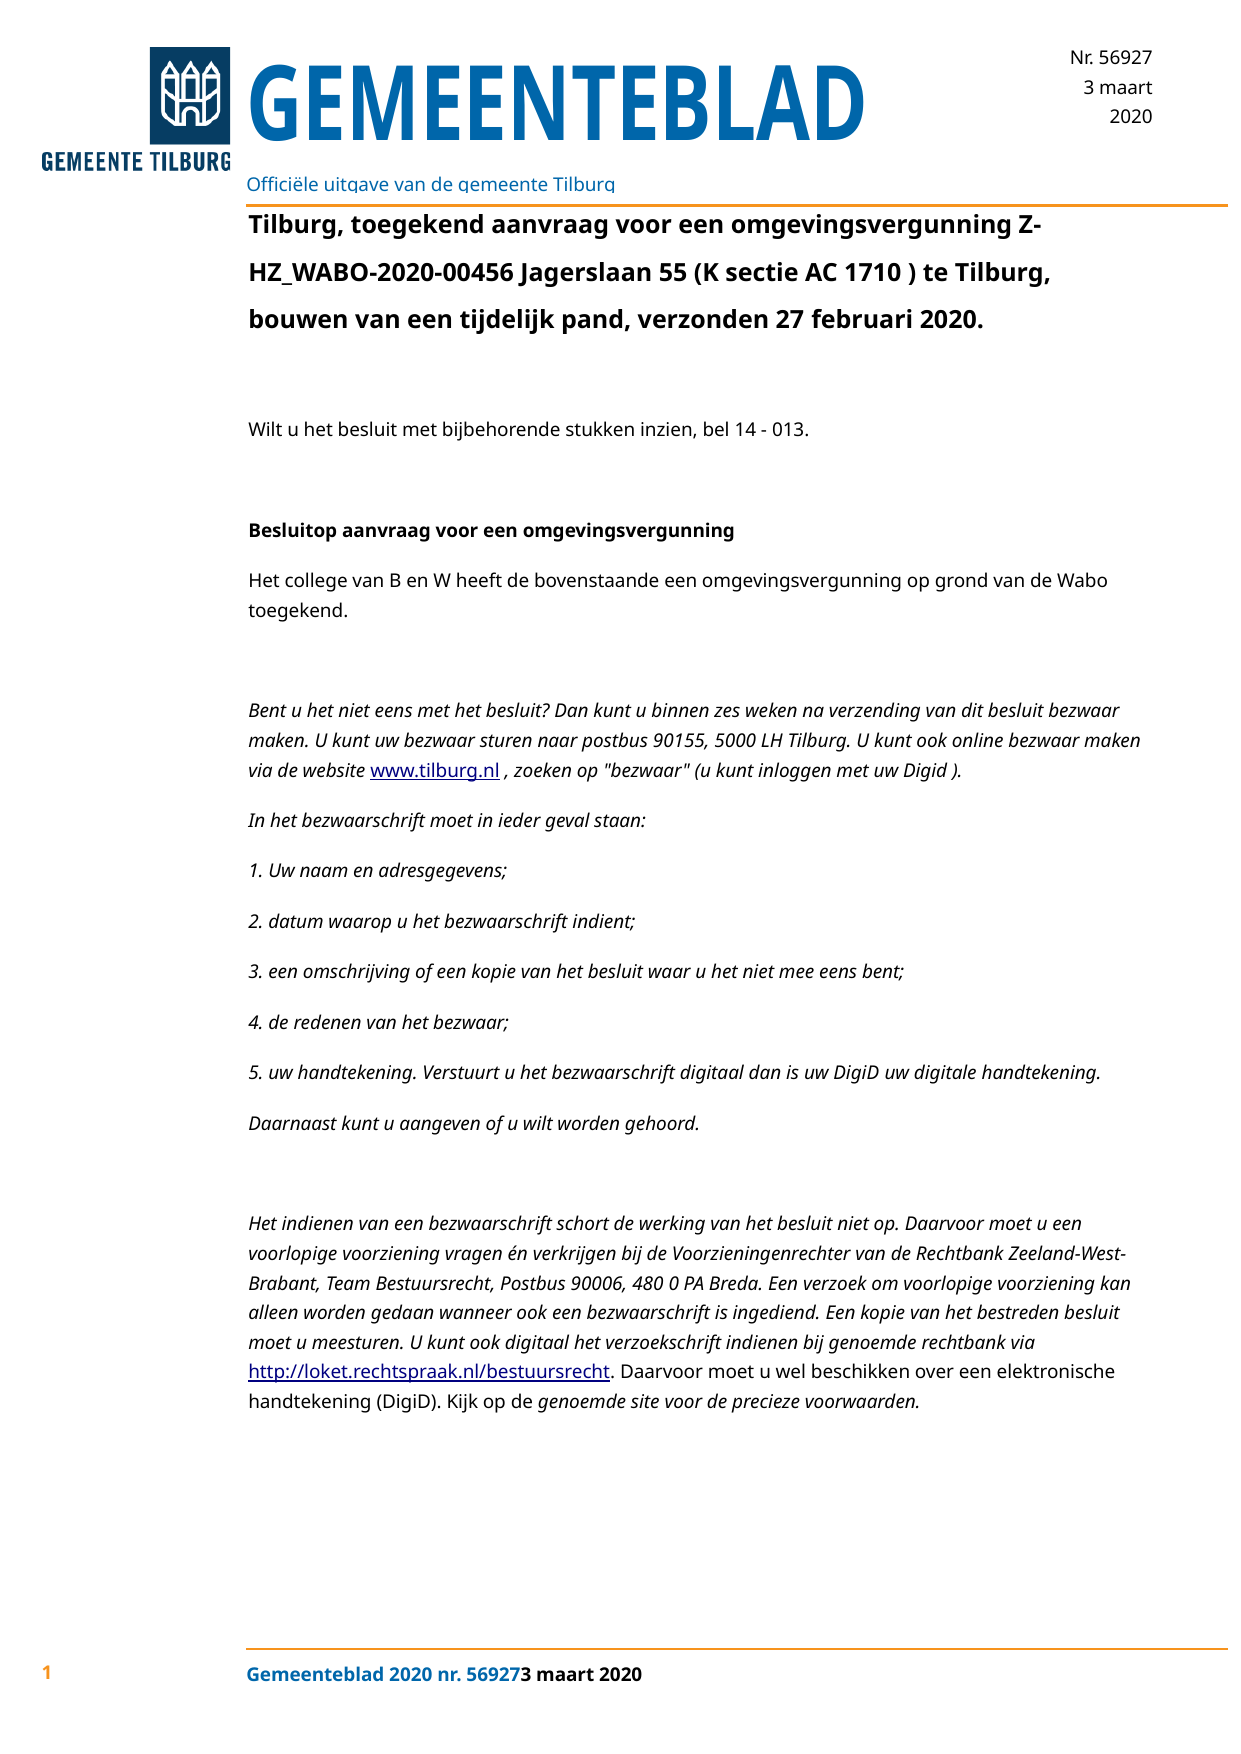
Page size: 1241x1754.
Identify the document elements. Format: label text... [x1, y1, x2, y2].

text 3. een omschrijving of een kopie van het besluit waar u het niet mee eens bent; [248, 958, 1152, 984]
text 1. Uw naam en adresgegevens; [248, 858, 1152, 883]
text Daarnaast kunt u aangeven of u wilt worden gehoord. [248, 1110, 1152, 1135]
text Tilburg, toegekend aanvraag voor een omgevingsvergunning Z-HZ_WABO-2020-00456 Jagerslaan 55 (K sectie AC 1710 ) te Tilburg, bouwen van een tijdelijk pand, verzonden 27 februari 2020. [248, 207, 1152, 336]
text Besluitop aanvraag voor een omgevingsvergunning [248, 517, 1152, 542]
text In het bezwaarschrift moet in ieder geval staan: [248, 807, 1152, 833]
text 5. uw handtekening. Verstuurt u het bezwaarschrift digitaal dan is uw DigiD uw digitale handtekening. [248, 1059, 1152, 1085]
picture [41, 47, 231, 172]
text Wilt u het besluit met bijbehorende stukken inzien, bel 14 - 013. [248, 416, 1152, 442]
text 2. datum waarop u het bezwaarschrift indient; [248, 908, 1152, 934]
text 4. de redenen van het bezwaar; [248, 1009, 1152, 1034]
text Bent u het niet eens met het besluit? Dan kunt u binnen zes weken na verzending van dit besluit bezwaar maken. U kunt uw bezwaar sturen naar postbus 90155, 5000 LH Tilburg. U kunt ook online bezwaar maken via de website www.tilburg.nl , zoeken op "bezwaar" (u kunt inloggen met uw Digid ). [248, 698, 1152, 782]
text Het indienen van een bezwaarschrift schort de werking van het besluit niet op. Daarvoor moet u een voorlopige voorziening vragen én verkrijgen bij de Voorzieningenrechter van de Rechtbank Zeeland-West-Brabant, Team Bestuursrecht, Postbus 90006, 480 0 PA Breda. Een verzoek om voorlopige voorziening kan alleen worden gedaan wanneer ook een bezwaarschrift is ingediend. Een kopie van het bestreden besluit moet u meesturen. U kunt ook digitaal het verzoekschrift indienen bij genoemde rechtbank via http://loket.rechtspraak.nl/bestuursrecht. Daarvoor moet u wel beschikken over een elektronische handtekening (DigiD). Kijk op de genoemde site voor de precieze voorwaarden. [248, 1211, 1152, 1414]
text Het college van B en W heeft de bovenstaande een omgevingsvergunning op grond van de Wabo toegekend. [248, 567, 1152, 622]
